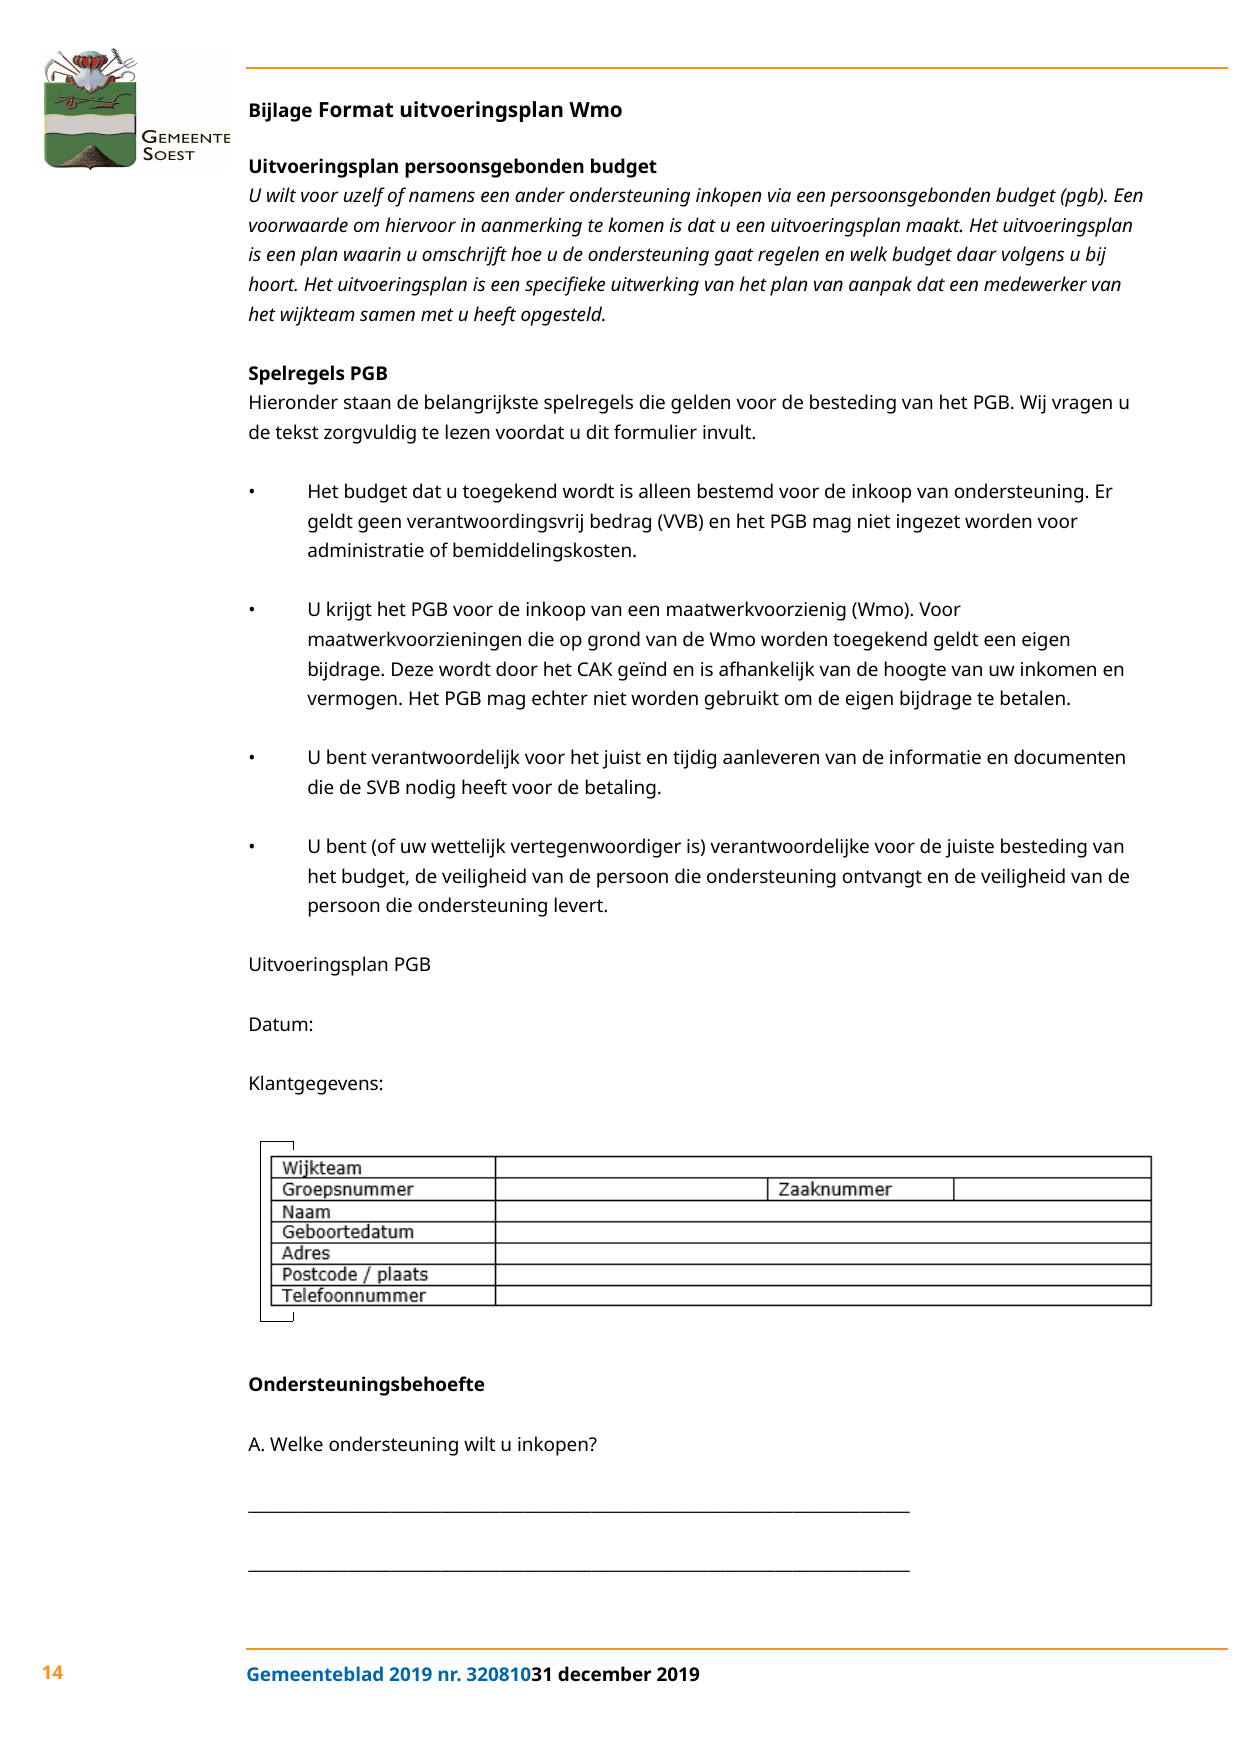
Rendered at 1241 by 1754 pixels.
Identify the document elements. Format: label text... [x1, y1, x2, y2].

list U krijgt het PGB voor de inkoop van een maatwerkvoorzienig (Wmo). Voor maatwerkvoorzieningen die op grond van de Wmo worden toegekend geldt een eigen bijdrage. Deze wordt door het CAK geïnd en is afhankelijk van de hoogte van uw inkomen en vermogen. Het PGB mag echter niet worden gebruikt om de eigen bijdrage te betalen. [248, 597, 1152, 711]
text Datum: [248, 1011, 1152, 1037]
text Ondersteuningsbehoefte [248, 1372, 1152, 1397]
text Bijlage Format uitvoeringsplan Wmo [248, 95, 1152, 123]
text Spelregels PGB [248, 360, 1152, 386]
text Hieronder staan de belangrijkste spelregels die gelden voor de besteding van het PGB. Wij vragen u de tekst zorgvuldig te lezen voordat u dit formulier invult. [248, 389, 1152, 445]
text _______________________________________________________________________________ [248, 1549, 1152, 1575]
text _______________________________________________________________________________ [248, 1490, 1152, 1516]
text Uitvoeringsplan PGB [248, 952, 1152, 977]
text Uitvoeringsplan persoonsgebonden budget [248, 153, 1152, 179]
text U wilt voor uzelf of namens een ander ondersteuning inkopen via een persoonsgebonden budget (pgb). Een voorwaarde om hiervoor in aanmerking te komen is dat u een uitvoeringsplan maakt. Het uitvoeringsplan is een plan waarin u omschrijft hoe u de ondersteuning gaat regelen en welk budget daar volgens u bij hoort. Het uitvoeringsplan is een specifieke uitwerking van het plan van aanpak dat een medewerker van het wijkteam samen met u heeft opgesteld. [248, 182, 1152, 327]
picture [41, 47, 231, 172]
text Klantgegevens: [248, 1070, 1152, 1096]
list U bent (of uw wettelijk vertegenwoordiger is) verantwoordelijke voor de juiste besteding van het budget, de veiligheid van de persoon die ondersteuning ontvangt en de veiligheid van de persoon die ondersteuning levert. [248, 833, 1152, 918]
text A. Welke ondersteuning wilt u inkopen? [248, 1431, 1152, 1457]
picture [268, 1150, 1155, 1312]
list U bent verantwoordelijk voor het juist en tijdig aanleveren van de informatie en documenten die de SVB nodig heeft voor de betaling. [248, 744, 1152, 800]
list Het budget dat u toegekend wordt is alleen bestemd voor de inkoop van ondersteuning. Er geldt geen verantwoordingsvrij bedrag (VVB) en het PGB mag niet ingezet worden voor administratie of bemiddelingskosten. [248, 478, 1152, 563]
